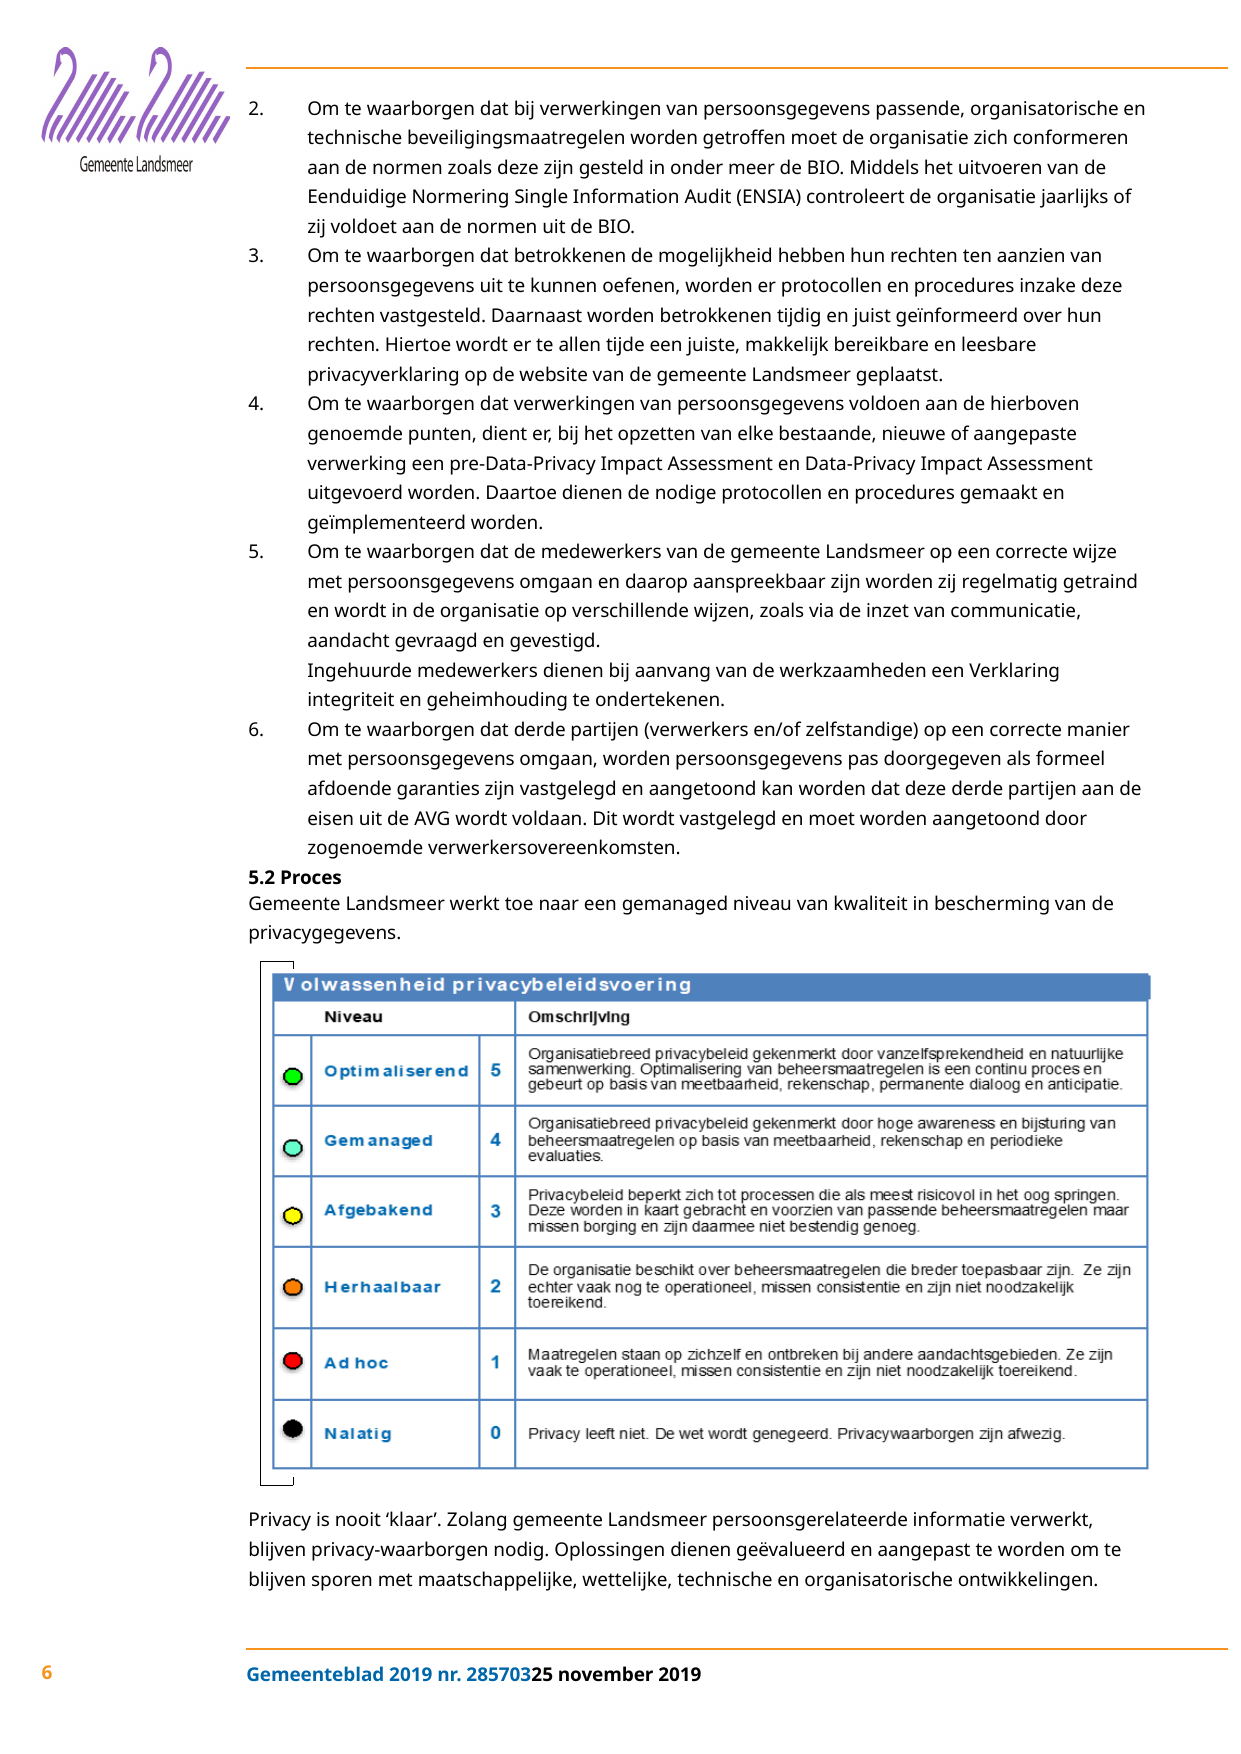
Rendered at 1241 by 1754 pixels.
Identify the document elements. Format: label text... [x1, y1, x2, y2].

picture [268, 969, 1155, 1477]
text Privacy is nooit ‘klaar’. Zolang gemeente Landsmeer persoonsgerelateerde informatie verwerkt, blijven privacy-waarborgen nodig. Oplossingen dienen geëvalueerd en aangepast te worden om te blijven sporen met maatschappelijke, wettelijke, technische en organisatorische ontwikkelingen. [248, 1507, 1152, 1592]
list Om te waarborgen dat verwerkingen van persoonsgegevens voldoen aan de hierboven genoemde punten, dient er, bij het opzetten van elke bestaande, nieuwe of aangepaste verwerking een pre-Data-Privacy Impact Assessment en Data-Privacy Impact Assessment uitgevoerd worden. Daartoe dienen de nodige protocollen en procedures gemaakt en geïmplementeerd worden. [248, 391, 1152, 535]
text Gemeente Landsmeer werkt toe naar een gemanaged niveau van kwaliteit in bescherming van de privacygegevens. [248, 890, 1152, 945]
list Ingehuurde medewerkers dienen bij aanvang van de werkzaamheden een Verklaring integriteit en geheimhouding te ondertekenen. [248, 657, 1152, 712]
text 5.2 Proces [248, 864, 1152, 890]
list Om te waarborgen dat derde partijen (verwerkers en/of zelfstandige) op een correcte manier met persoonsgegevens omgaan, worden persoonsgegevens pas doorgegeven als formeel afdoende garanties zijn vastgelegd en aangetoond kan worden dat deze derde partijen aan de eisen uit de AVG wordt voldaan. Dit wordt vastgelegd en moet worden aangetoond door zogenoemde verwerkersovereenkomsten. [248, 716, 1152, 860]
list Om te waarborgen dat bij verwerkingen van persoonsgegevens passende, organisatorische en technische beveiligingsmaatregelen worden getroffen moet de organisatie zich conformeren aan de normen zoals deze zijn gesteld in onder meer de BIO. Middels het uitvoeren van de Eenduidige Normering Single Information Audit (ENSIA) controleert de organisatie jaarlijks of zij voldoet aan de normen uit de BIO. [248, 95, 1152, 239]
list Om te waarborgen dat de medewerkers van de gemeente Landsmeer op een correcte wijze met persoonsgegevens omgaan en daarop aanspreekbaar zijn worden zij regelmatig getraind en wordt in de organisatie op verschillende wijzen, zoals via de inzet van communicatie, aandacht gevraagd en gevestigd. [248, 538, 1152, 653]
list Om te waarborgen dat betrokkenen de mogelijkheid hebben hun rechten ten aanzien van persoonsgegevens uit te kunnen oefenen, worden er protocollen en procedures inzake deze rechten vastgesteld. Daarnaast worden betrokkenen tijdig en juist geïnformeerd over hun rechten. Hiertoe wordt er te allen tijde een juiste, makkelijk bereikbare en leesbare privacyverklaring op de website van de gemeente Landsmeer geplaatst. [248, 243, 1152, 387]
picture [41, 47, 231, 172]
